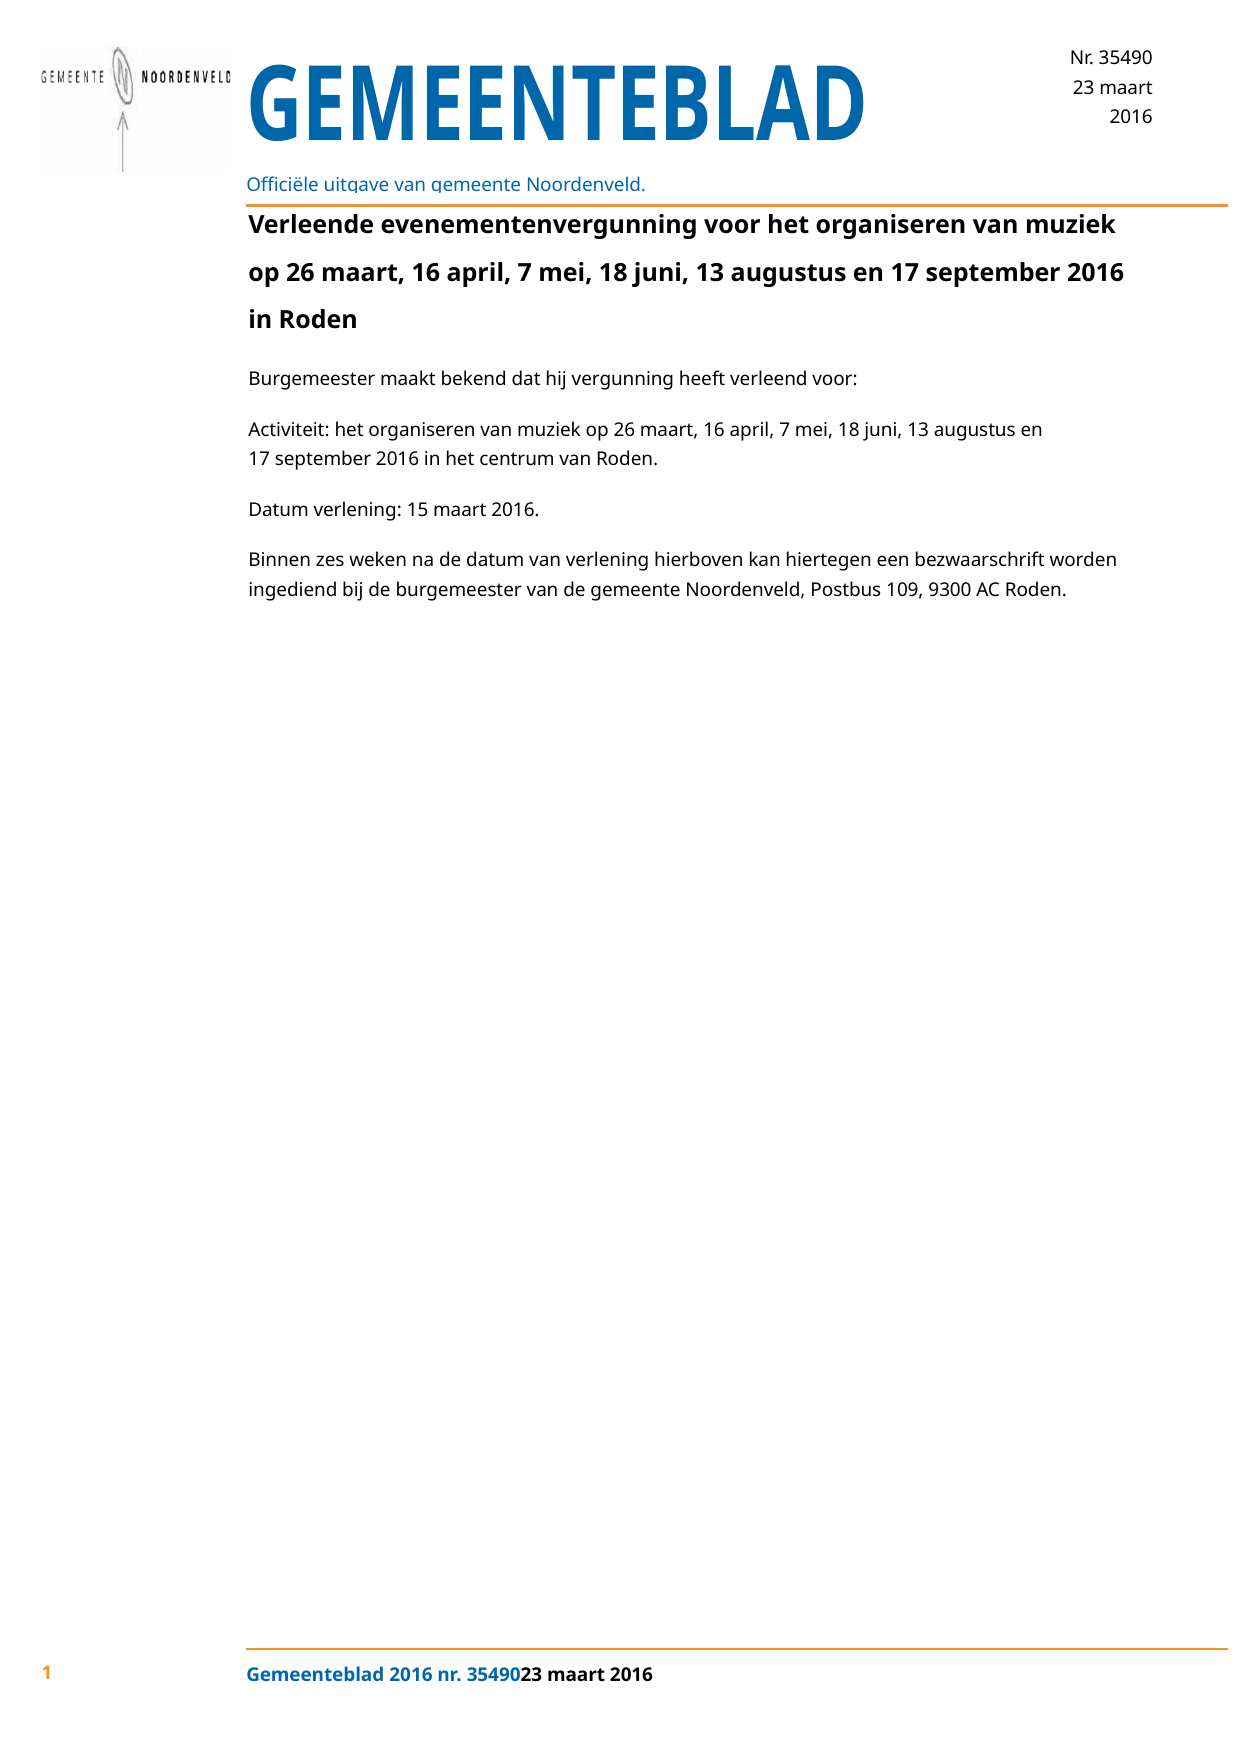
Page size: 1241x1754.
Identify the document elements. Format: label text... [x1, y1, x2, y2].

text Burgemeester maakt bekend dat hij vergunning heeft verleend voor: [248, 366, 1152, 391]
text Verleende evenementenvergunning voor het organiseren van muziek op 26 maart, 16 april, 7 mei, 18 juni, 13 augustus en 17 september 2016 in Roden [248, 207, 1152, 336]
text Binnen zes weken na de datum van verlening hierboven kan hiertegen een bezwaarschrift worden ingediend bij de burgemeester van de gemeente Noordenveld, Postbus 109, 9300 AC Roden. [248, 546, 1152, 602]
text Activiteit: het organiseren van muziek op 26 maart, 16 april, 7 mei, 18 juni, 13 augustus en 17 september 2016 in het centrum van Roden. [248, 416, 1152, 471]
picture [41, 47, 231, 172]
text Datum verlening: 15 maart 2016. [248, 496, 1152, 522]
